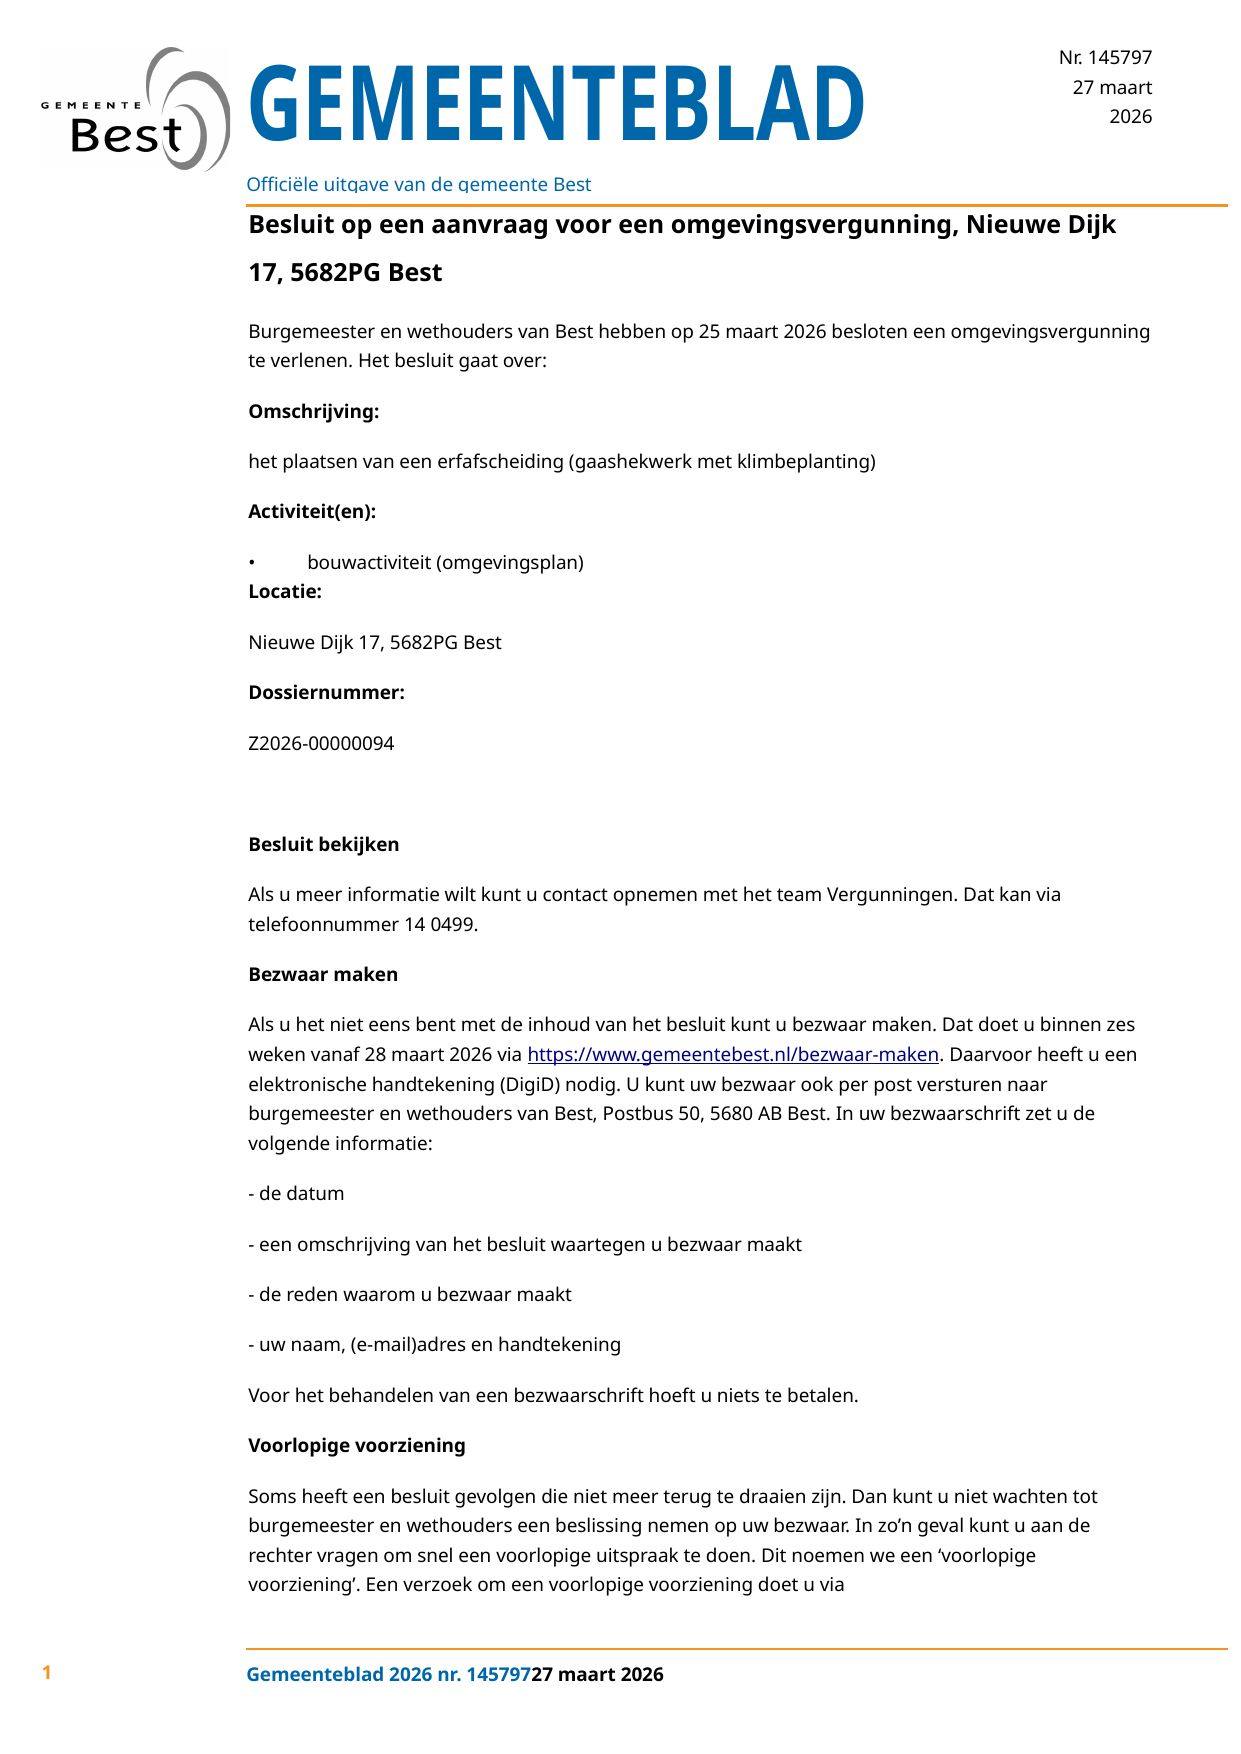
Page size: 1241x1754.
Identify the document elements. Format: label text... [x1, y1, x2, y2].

text - uw naam, (e-mail)adres en handtekening [248, 1332, 1152, 1357]
text Besluit bekijken [248, 831, 1152, 857]
text Besluit op een aanvraag voor een omgevingsvergunning, Nieuwe Dijk 17, 5682PG Best [248, 207, 1152, 288]
text - de reden waarom u bezwaar maakt [248, 1281, 1152, 1307]
text Activiteit(en): [248, 499, 1152, 524]
text Dossiernummer: [248, 679, 1152, 705]
text - een omschrijving van het besluit waartegen u bezwaar maakt [248, 1231, 1152, 1257]
text Z2026-00000094 [248, 730, 1152, 756]
picture [41, 47, 231, 172]
text Nieuwe Dijk 17, 5682PG Best [248, 629, 1152, 655]
text Voor het behandelen van een bezwaarschrift hoeft u niets te betalen. [248, 1382, 1152, 1408]
text Burgemeester en wethouders van Best hebben op 25 maart 2026 besloten een omgevingsvergunning te verlenen. Het besluit gaat over: [248, 318, 1152, 373]
text Als u het niet eens bent met de inhoud van het besluit kunt u bezwaar maken. Dat doet u binnen zes weken vanaf 28 maart 2026 via https://www.gemeentebest.nl/bezwaar-maken. Daarvoor heeft u een elektronische handtekening (DigiD) nodig. U kunt uw bezwaar ook per post versturen naar burgemeester en wethouders van Best, Postbus 50, 5680 AB Best. In uw bezwaarschrift zet u de volgende informatie: [248, 1012, 1152, 1156]
text Voorlopige voorziening [248, 1432, 1152, 1458]
text Locatie: [248, 579, 1152, 604]
text het plaatsen van een erfafscheiding (gaashekwerk met klimbeplanting) [248, 448, 1152, 474]
text Als u meer informatie wilt kunt u contact opnemen met het team Vergunningen. Dat kan via telefoonnummer 14 0499. [248, 881, 1152, 937]
list bouwactiviteit (omgevingsplan) [248, 549, 1152, 575]
text - de datum [248, 1180, 1152, 1206]
text Soms heeft een besluit gevolgen die niet meer terug te draaien zijn. Dan kunt u niet wachten tot burgemeester en wethouders een beslissing nemen op uw bezwaar. In zo’n geval kunt u aan de rechter vragen om snel een voorlopige uitspraak te doen. Dit noemen we een ‘voorlopige voorziening’. Een verzoek om een voorlopige voorziening doet u via [248, 1483, 1152, 1597]
text Bezwaar maken [248, 961, 1152, 987]
text Omschrijving: [248, 398, 1152, 424]
